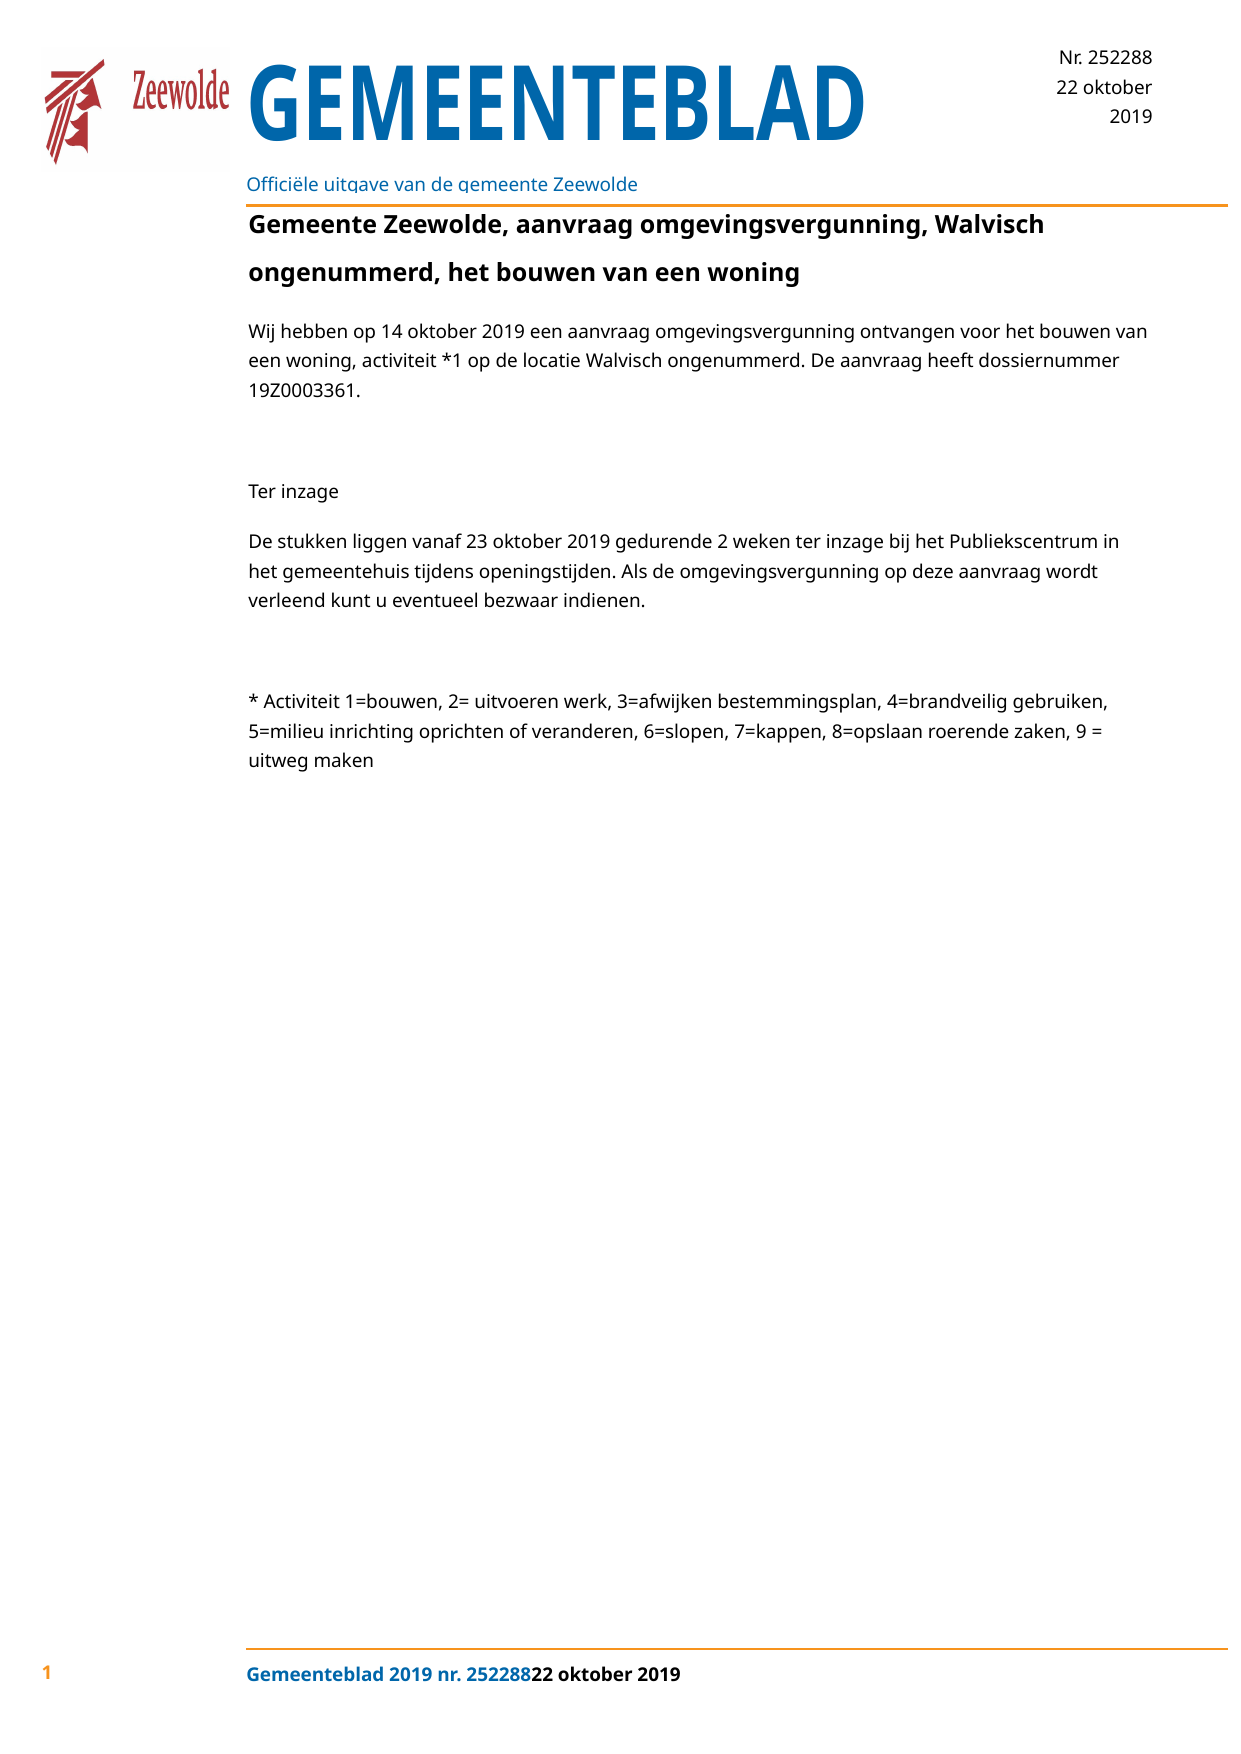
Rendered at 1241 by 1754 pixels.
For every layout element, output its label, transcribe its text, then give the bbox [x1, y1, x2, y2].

text De stukken liggen vanaf 23 oktober 2019 gedurende 2 weken ter inzage bij het Publiekscentrum in het gemeentehuis tijdens openingstijden. Als de omgevingsvergunning op deze aanvraag wordt verleend kunt u eventueel bezwaar indienen. [248, 528, 1152, 613]
text Wij hebben op 14 oktober 2019 een aanvraag omgevingsvergunning ontvangen voor het bouwen van een woning, activiteit *1 op de locatie Walvisch ongenummerd. De aanvraag heeft dossiernummer 19Z0003361. [248, 318, 1152, 403]
text * Activiteit 1=bouwen, 2= uitvoeren werk, 3=afwijken bestemmingsplan, 4=brandveilig gebruiken, 5=milieu inrichting oprichten of veranderen, 6=slopen, 7=kappen, 8=opslaan roerende zaken, 9 = uitweg maken [248, 688, 1152, 773]
picture [41, 47, 231, 172]
text Gemeente Zeewolde, aanvraag omgevingsvergunning, Walvisch ongenummerd, het bouwen van een woning [248, 207, 1152, 288]
text Ter inzage [248, 478, 1152, 504]
